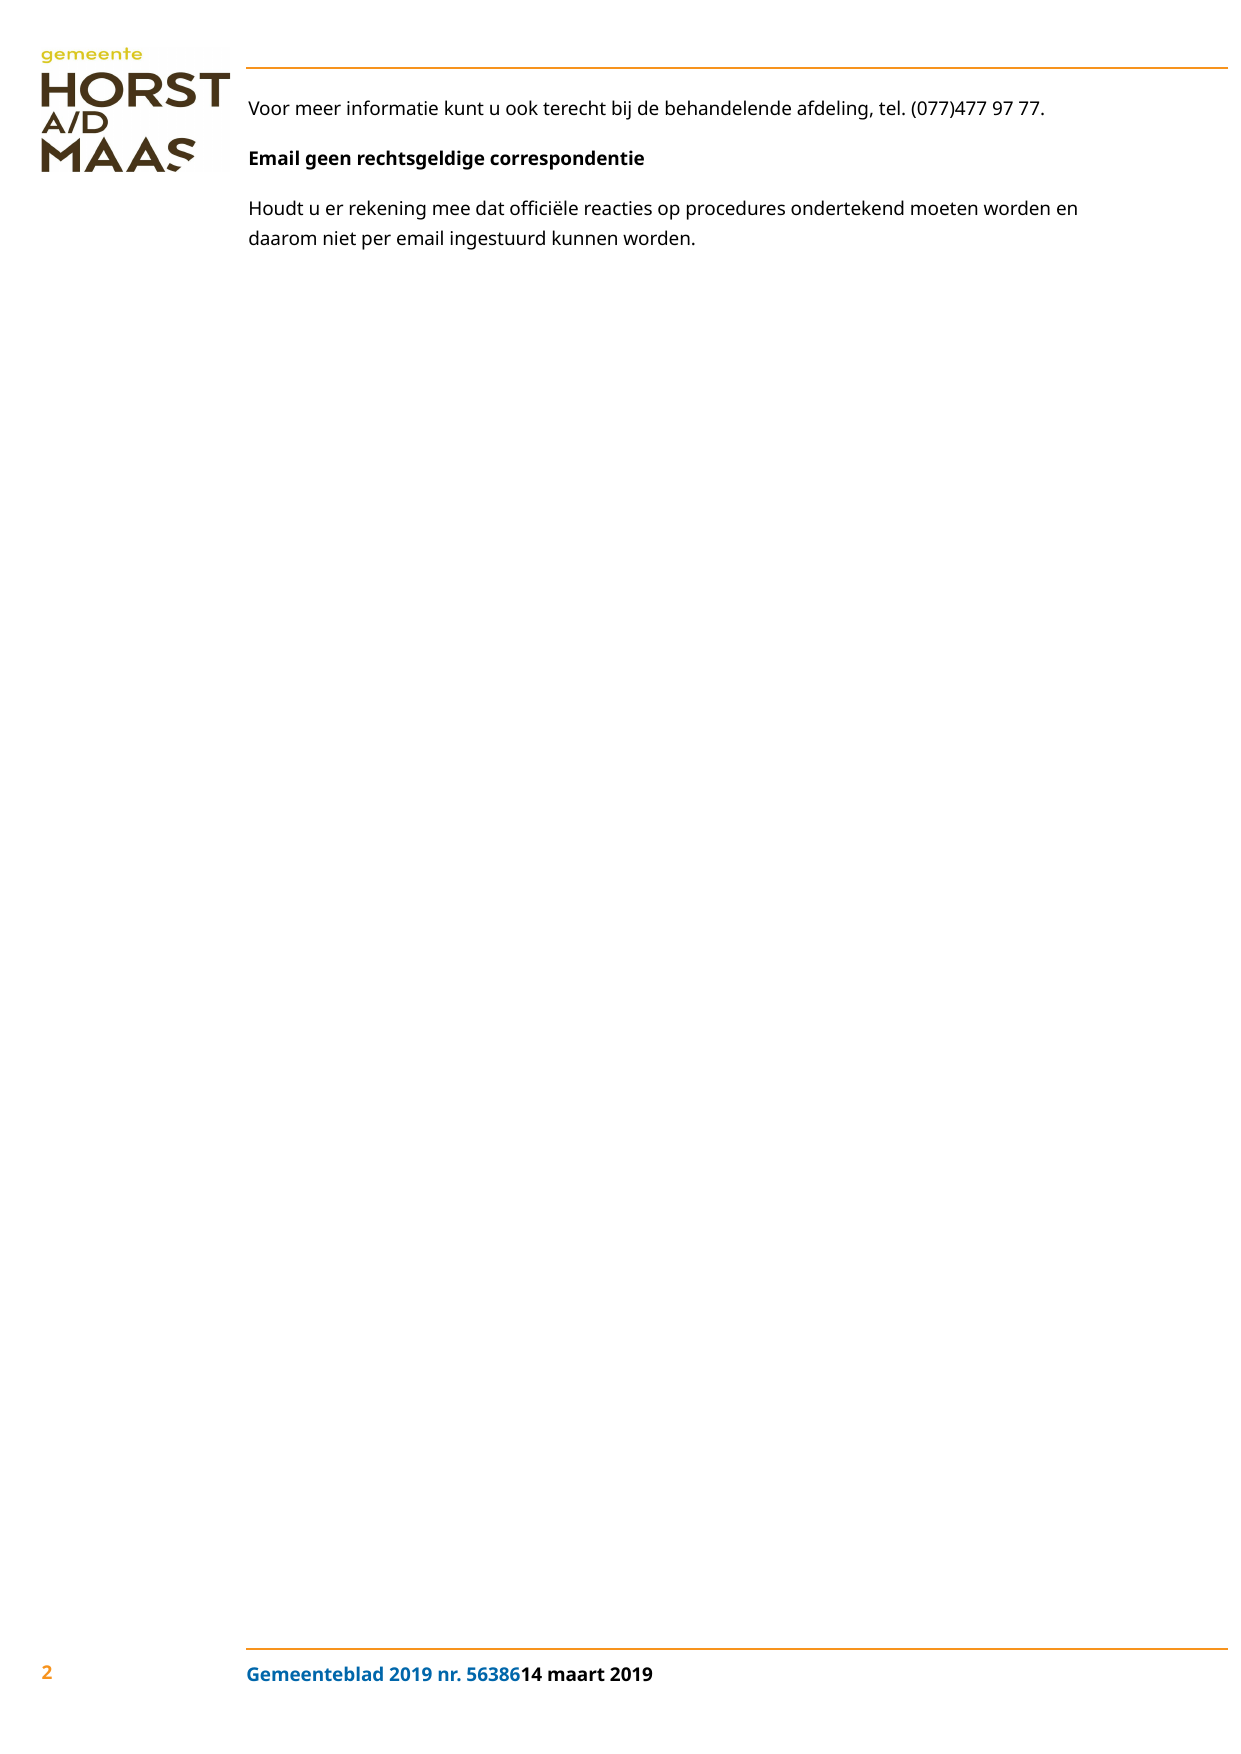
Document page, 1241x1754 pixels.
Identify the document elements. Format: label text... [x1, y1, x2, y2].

text Voor meer informatie kunt u ook terecht bij de behandelende afdeling, tel. (077)477 97 77. [248, 95, 1152, 121]
picture [41, 47, 231, 172]
text Email geen rechtsgeldige correspondentie [248, 145, 1152, 171]
text Houdt u er rekening mee dat officiële reacties op procedures ondertekend moeten worden en daarom niet per email ingestuurd kunnen worden. [248, 196, 1152, 251]
